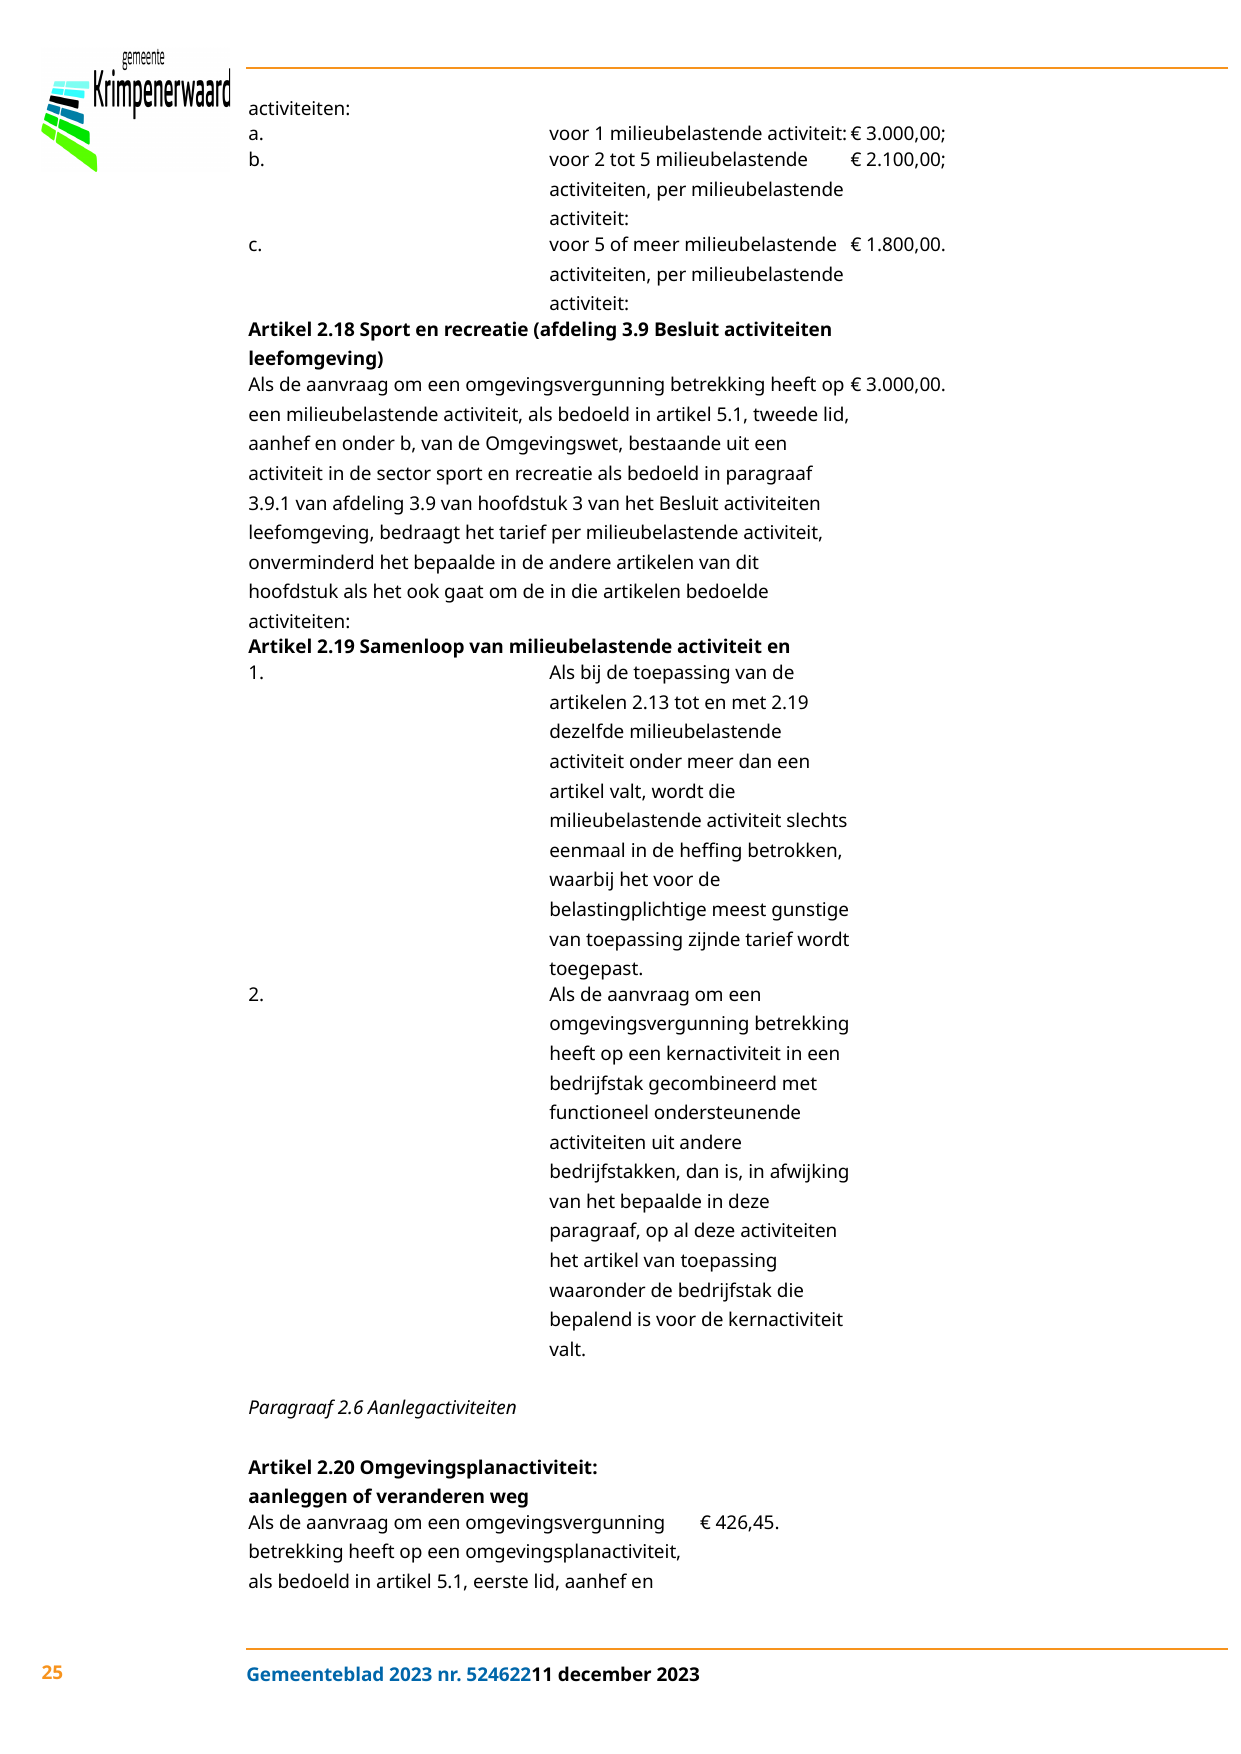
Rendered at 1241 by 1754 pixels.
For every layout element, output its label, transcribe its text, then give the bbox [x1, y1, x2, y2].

picture [41, 47, 231, 172]
text Paragraaf 2.6 Aanlegactiviteiten [248, 1394, 1152, 1420]
table_cell voor 2 tot 5 milieubelastende activiteiten, per milieubelastende activiteit: [549, 146, 850, 231]
table_cell 1. [248, 660, 549, 981]
table_cell € 3.000,00. [850, 371, 1152, 634]
table_header [700, 1454, 1152, 1509]
table_cell b. [248, 146, 549, 231]
table_cell [850, 95, 1152, 121]
table_cell € 2.100,00; [850, 146, 1152, 231]
table_cell Als bij de toepassing van de artikelen 2.13 tot en met 2.19 dezelfde milieubelastende activiteit onder meer dan een artikel valt, wordt die milieubelastende activiteit slechts eenmaal in de heffing betrokken, waarbij het voor de belastingplichtige meest gunstige van toepassing zijnde tarief wordt toegepast. [549, 660, 850, 981]
table_cell [850, 981, 1152, 1362]
table_cell Artikel 2.18 Sport en recreatie (afdeling 3.9 Besluit activiteiten leefomgeving) [248, 316, 850, 371]
table_cell € 1.800,00. [850, 231, 1152, 316]
table_cell Als de aanvraag om een omgevingsvergunning betrekking heeft op een milieubelastende activiteit, als bedoeld in artikel 5.1, tweede lid, aanhef en onder b, van de Omgevingswet, bestaande uit een activiteit in de sector sport en recreatie als bedoeld in paragraaf 3.9.1 van afdeling 3.9 van hoofdstuk 3 van het Besluit activiteiten leefomgeving, bedraagt het tarief per milieubelastende activiteit, onverminderd het bepaalde in de andere artikelen van dit hoofdstuk als het ook gaat om de in die artikelen bedoelde activiteiten: [248, 371, 850, 634]
table_cell c. [248, 231, 549, 316]
table_header Artikel 2.20 Omgevingsplanactiviteit: aanleggen of veranderen weg [248, 1454, 700, 1509]
table_cell [850, 316, 1152, 371]
table_cell activiteiten: [248, 95, 850, 121]
table_cell [850, 660, 1152, 981]
table_cell voor 1 milieubelastende activiteit: [549, 121, 850, 146]
table_cell € 3.000,00; [850, 121, 1152, 146]
table_cell Als de aanvraag om een omgevingsvergunning betrekking heeft op een kernactiviteit in een bedrijfstak gecombineerd met functioneel ondersteunende activiteiten uit andere bedrijfstakken, dan is, in afwijking van het bepaalde in deze paragraaf, op al deze activiteiten het artikel van toepassing waaronder de bedrijfstak die bepalend is voor de kernactiviteit valt. [549, 981, 850, 1362]
table_cell voor 5 of meer milieubelastende activiteiten, per milieubelastende activiteit: [549, 231, 850, 316]
table_cell 2. [248, 981, 549, 1362]
table_cell € 426,45. [700, 1509, 1152, 1594]
table_cell Als de aanvraag om een omgevingsvergunning betrekking heeft op een omgevingsplanactiviteit, als bedoeld in artikel 5.1, eerste lid, aanhef en [248, 1509, 700, 1594]
table_cell [850, 634, 1152, 659]
table_cell Artikel 2.19 Samenloop van milieubelastende activiteit en [248, 634, 850, 659]
table_cell a. [248, 121, 549, 146]
